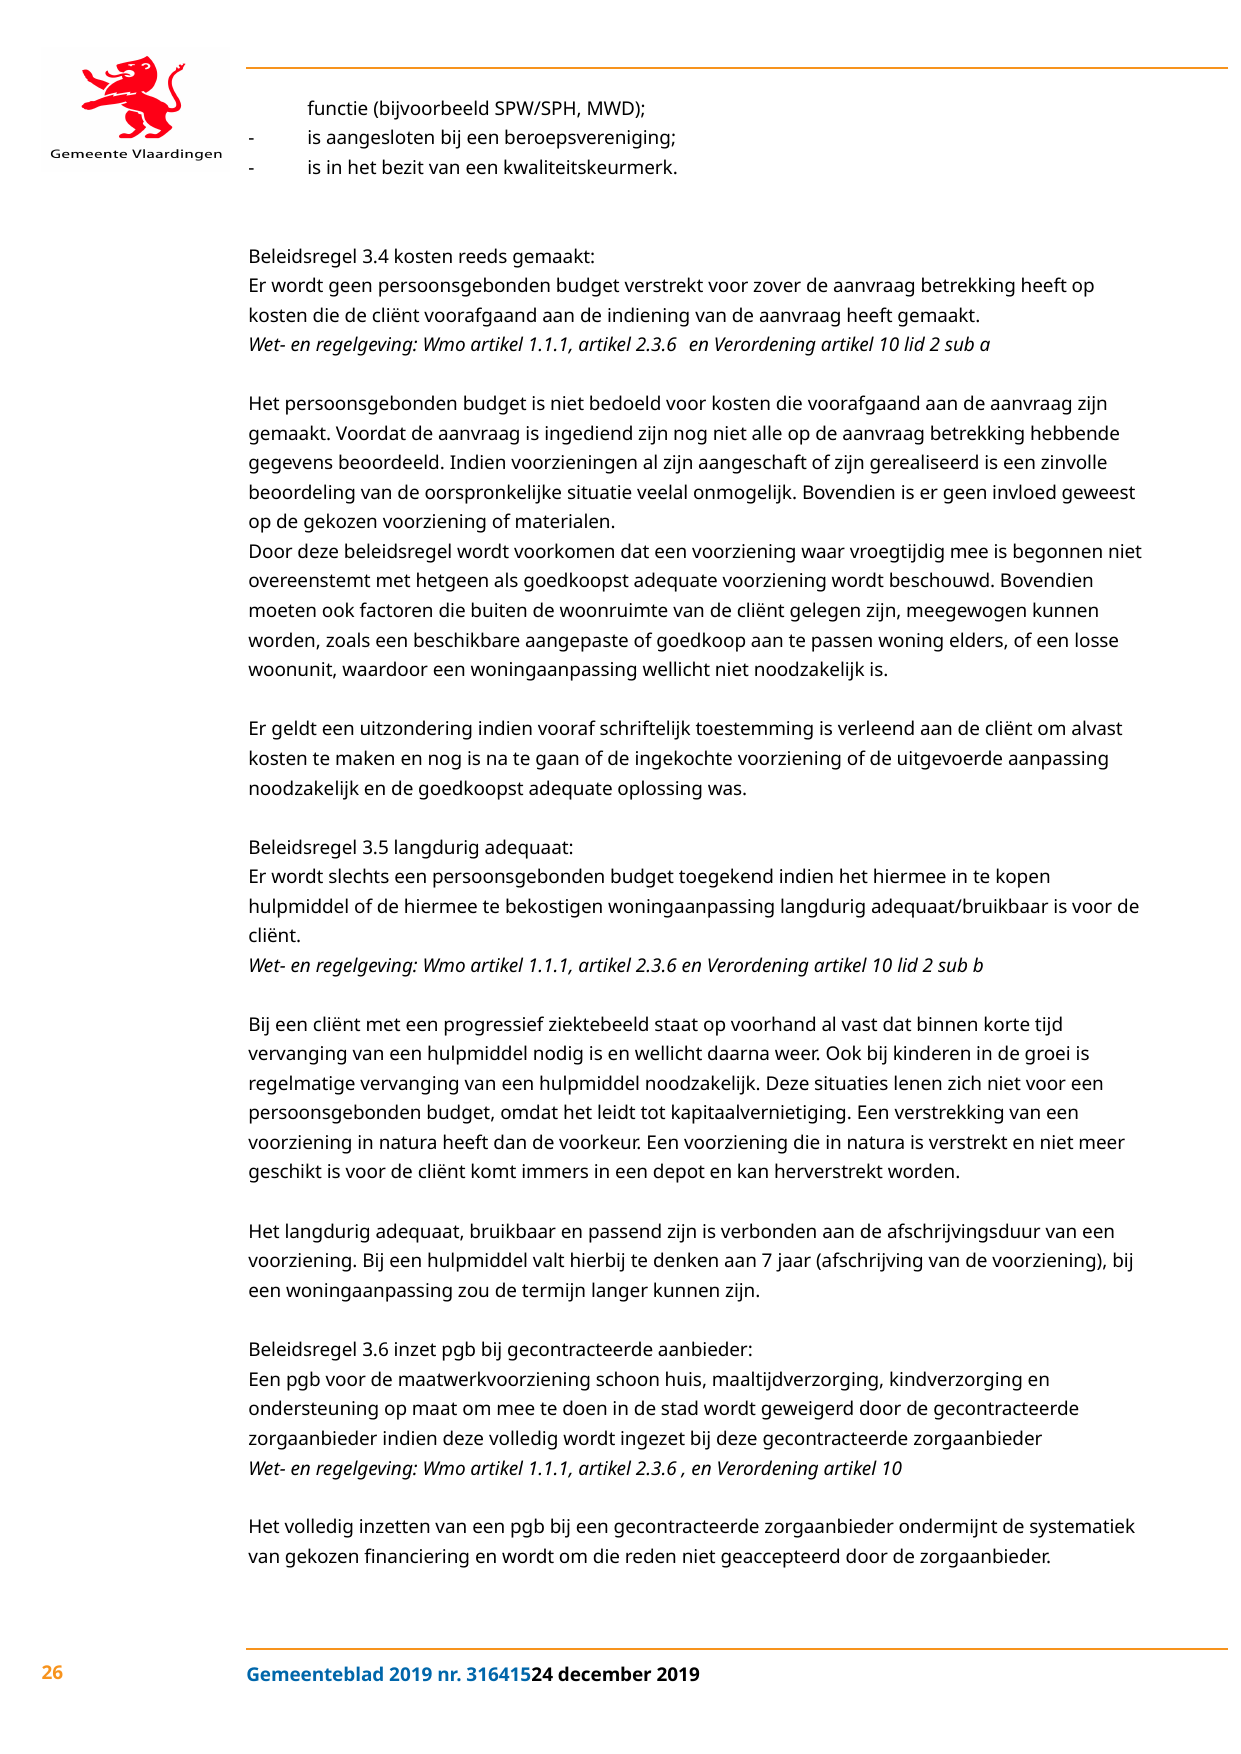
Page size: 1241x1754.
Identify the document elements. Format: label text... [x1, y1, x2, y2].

list is in het bezit van een kwaliteitskeurmerk. [248, 154, 1152, 180]
table_header Beleidsregel 3.4 kosten reeds gemaakt: Er wordt geen persoonsgebonden budget verstrekt voor zover de aanvraag betrekking heeft op kosten die de cliënt voorafgaand aan de indiening van de aanvraag heeft gemaakt. Wet- en regelgeving: Wmo artikel 1.1.1, artikel 2.3.6 en Verordening artikel 10 lid 2 sub a [248, 243, 1152, 357]
list functie (bijvoorbeeld SPW/SPH, MWD); [248, 95, 1152, 121]
text Het volledig inzetten van een pgb bij een gecontracteerde zorgaanbieder ondermijnt de systematiek van gekozen financiering en wordt om die reden niet geaccepteerd door de zorgaanbieder. [248, 1513, 1152, 1568]
table_header Beleidsregel 3.6 inzet pgb bij gecontracteerde aanbieder: Een pgb voor de maatwerkvoorziening schoon huis, maaltijdverzorging, kindverzorging en ondersteuning op maat om mee te doen in de stad wordt geweigerd door de gecontracteerde zorgaanbieder indien deze volledig wordt ingezet bij deze gecontracteerde zorgaanbieder Wet- en regelgeving: Wmo artikel 1.1.1, artikel 2.3.6 , en Verordening artikel 10 [248, 1336, 1152, 1480]
text Bij een cliënt met een progressief ziektebeeld staat op voorhand al vast dat binnen korte tijd vervanging van een hulpmiddel nodig is en wellicht daarna weer. Ook bij kinderen in de groei is regelmatige vervanging van een hulpmiddel noodzakelijk. Deze situaties lenen zich niet voor een persoonsgebonden budget, omdat het leidt tot kapitaalvernietiging. Een verstrekking van een voorziening in natura heeft dan de voorkeur. Een voorziening die in natura is verstrekt en niet meer geschikt is voor de cliënt komt immers in een depot en kan herverstrekt worden. [248, 1011, 1152, 1184]
text Er geldt een uitzondering indien vooraf schriftelijk toestemming is verleend aan de cliënt om alvast kosten te maken en nog is na te gaan of de ingekochte voorziening of de uitgevoerde aanpassing noodzakelijk en de goedkoopst adequate oplossing was. [248, 716, 1152, 800]
table_header Beleidsregel 3.5 langdurig adequaat: Er wordt slechts een persoonsgebonden budget toegekend indien het hiermee in te kopen hulpmiddel of de hiermee te bekostigen woningaanpassing langdurig adequaat/bruikbaar is voor de cliënt. Wet- en regelgeving: Wmo artikel 1.1.1, artikel 2.3.6 en Verordening artikel 10 lid 2 sub b [248, 834, 1152, 978]
picture [41, 47, 231, 172]
text Het persoonsgebonden budget is niet bedoeld voor kosten die voorafgaand aan de aanvraag zijn gemaakt. Voordat de aanvraag is ingediend zijn nog niet alle op de aanvraag betrekking hebbende gegevens beoordeeld. Indien voorzieningen al zijn aangeschaft of zijn gerealiseerd is een zinvolle beoordeling van de oorspronkelijke situatie veelal onmogelijk. Bovendien is er geen invloed geweest op de gekozen voorziening of materialen. [248, 390, 1152, 534]
list is aangesloten bij een beroepsvereniging; [248, 124, 1152, 150]
text Het langdurig adequaat, bruikbaar en passend zijn is verbonden aan de afschrijvingsduur van een voorziening. Bij een hulpmiddel valt hierbij te denken aan 7 jaar (afschrijving van de voorziening), bij een woningaanpassing zou de termijn langer kunnen zijn. [248, 1218, 1152, 1303]
text Door deze beleidsregel wordt voorkomen dat een voorziening waar vroegtijdig mee is begonnen niet overeenstemt met hetgeen als goedkoopst adequate voorziening wordt beschouwd. Bovendien moeten ook factoren die buiten de woonruimte van de cliënt gelegen zijn, meegewogen kunnen worden, zoals een beschikbare aangepaste of goedkoop aan te passen woning elders, of een losse woonunit, waardoor een woningaanpassing wellicht niet noodzakelijk is. [248, 538, 1152, 682]
